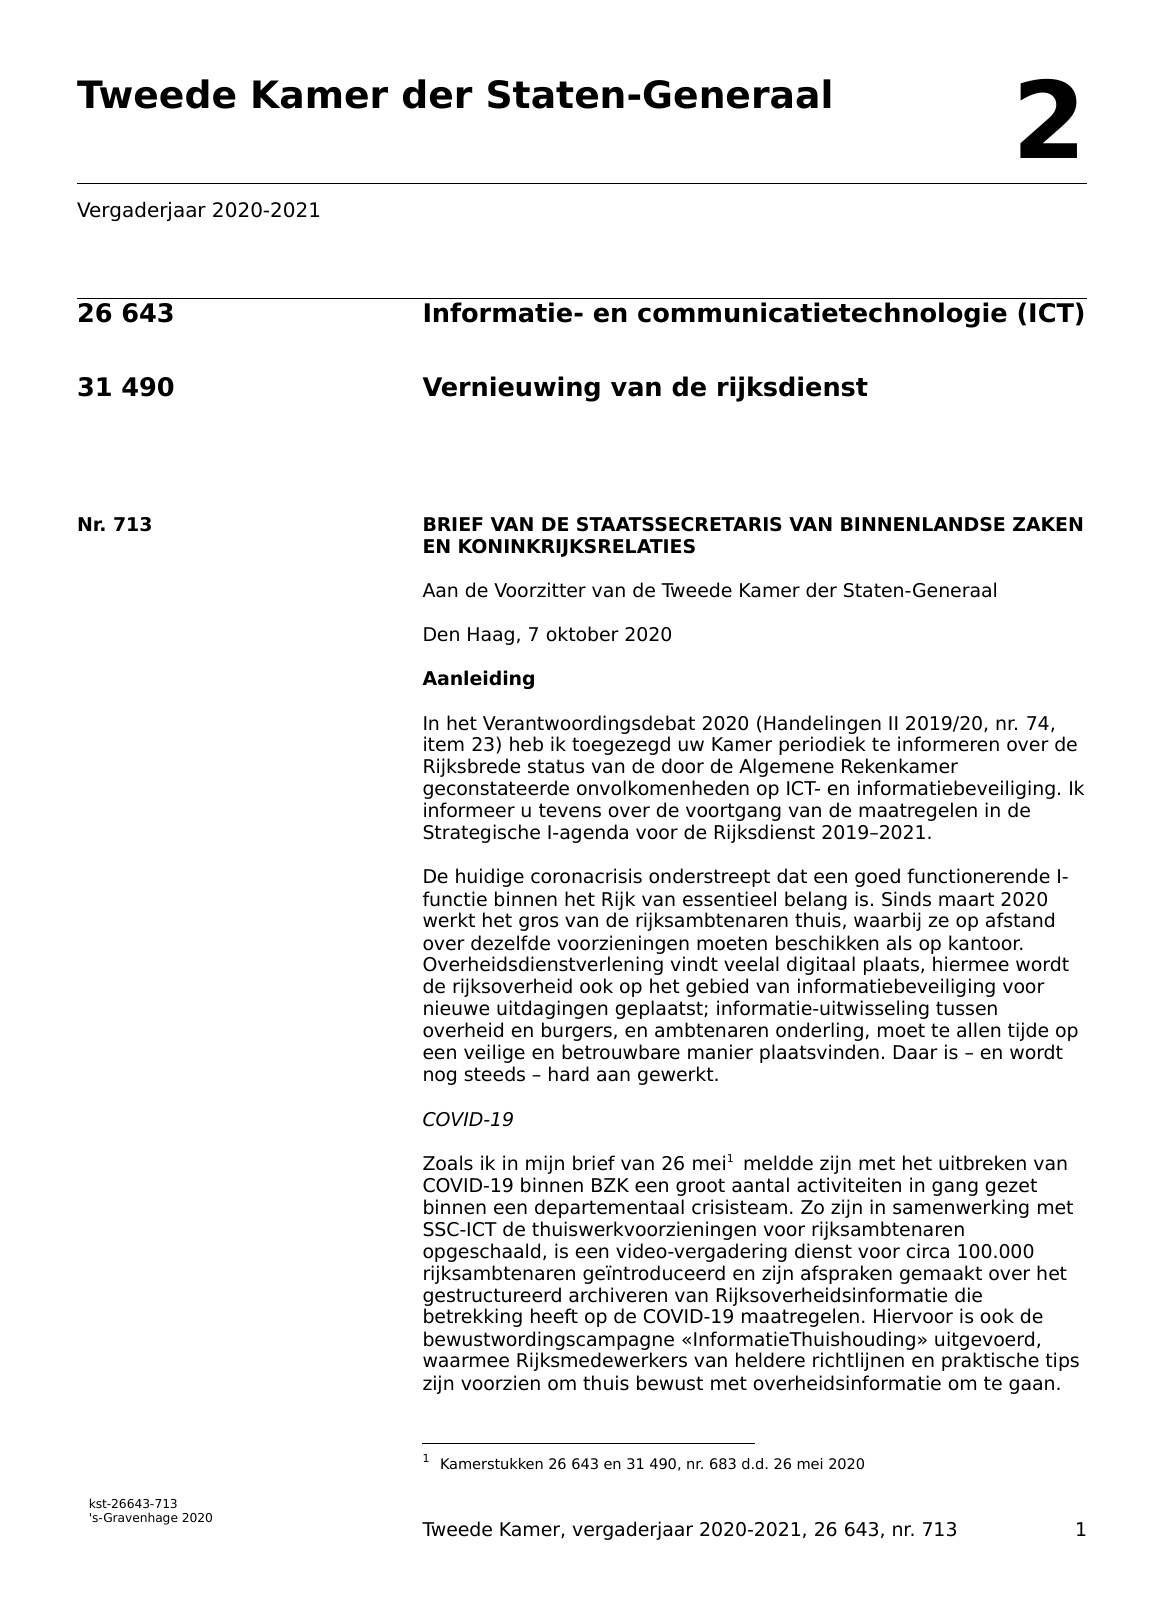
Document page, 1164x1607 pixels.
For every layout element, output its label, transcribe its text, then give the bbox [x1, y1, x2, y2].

subtitle COVID-19 [422, 1108, 1087, 1130]
subtitle 31 490 Vernieuwing van de rijksdienst [77, 373, 1087, 403]
text In het Verantwoordingsdebat 2020 (Handelingen II 2019/20, nr. 74, item 23) heb ik toegezegd uw Kamer periodiek te informeren over de Rijksbrede status van de door de Algemene Rekenkamer geconstateerde onvolkomenheden op ICT- en informatiebeveiliging. Ik informeer u tevens over de voortgang van de maatregelen in de Strategische I-agenda voor de Rijksdienst 2019–2021. [422, 712, 1087, 844]
text De huidige coronacrisis onderstreept dat een goed functionerende I-functie binnen het Rijk van essentieel belang is. Sinds maart 2020 werkt het gros van de rijksambtenaren thuis, waarbij ze op afstand over dezelfde voorzieningen moeten beschikken als op kantoor. Overheidsdienstverlening vindt veelal digitaal plaats, hiermee wordt de rijksoverheid ook op het gebied van informatiebeveiliging voor nieuwe uitdagingen geplaatst; informatie-uitwisseling tussen overheid en burgers, en ambtenaren onderling, moet te allen tijde op een veilige en betrouwbare manier plaatsvinden. Daar is – en wordt nog steeds – hard aan gewerkt. [422, 866, 1087, 1086]
subtitle 26 643 Informatie- en communicatietechnologie (ICT) [77, 299, 1087, 329]
subtitle Aanleiding [422, 668, 1087, 690]
text Zoals ik in mijn brief van 26 mei meldde zijn met het uitbreken van COVID-19 binnen BZK een groot aantal activiteiten in gang gezet binnen een departementaal crisisteam. Zo zijn in samenwerking met SSC-ICT de thuiswerkvoorzieningen voor rijksambtenaren opgeschaald, is een video-vergadering dienst voor circa 100.000 rijksambtenaren geïntroduceerd en zijn afspraken gemaakt over het gestructureerd archiveren van Rijksoverheidsinformatie die betrekking heeft op de COVID-19 maatregelen. Hiervoor is ook de bewustwordingscampagne «InformatieThuishouding» uitgevoerd, waarmee Rijksmedewerkers van heldere richtlijnen en praktische tips zijn voorzien om thuis bewust met overheidsinformatie om te gaan. [422, 1153, 1087, 1394]
text Den Haag, 7 oktober 2020 [422, 624, 1087, 646]
table_header Tweede Kamer der Staten-Generaal [77, 59, 886, 183]
text 's-Gravenhage 2020 [88, 1511, 323, 1525]
text Aan de Voorzitter van de Tweede Kamer der Staten-Generaal [422, 580, 1087, 602]
text Kamerstukken 26 643 en 31 490, nr. 683 d.d. 26 mei 2020 [422, 1452, 1087, 1474]
table_cell Vergaderjaar 2020-2021 [77, 184, 1087, 298]
subtitle Nr. 713 BRIEF VAN DE STAATSSECRETARIS VAN BINNENLANDSE ZAKEN EN KONINKRIJKSRELATIES [77, 514, 1087, 558]
text kst-26643-713 [88, 1497, 323, 1511]
table_header 2 [886, 59, 1087, 183]
